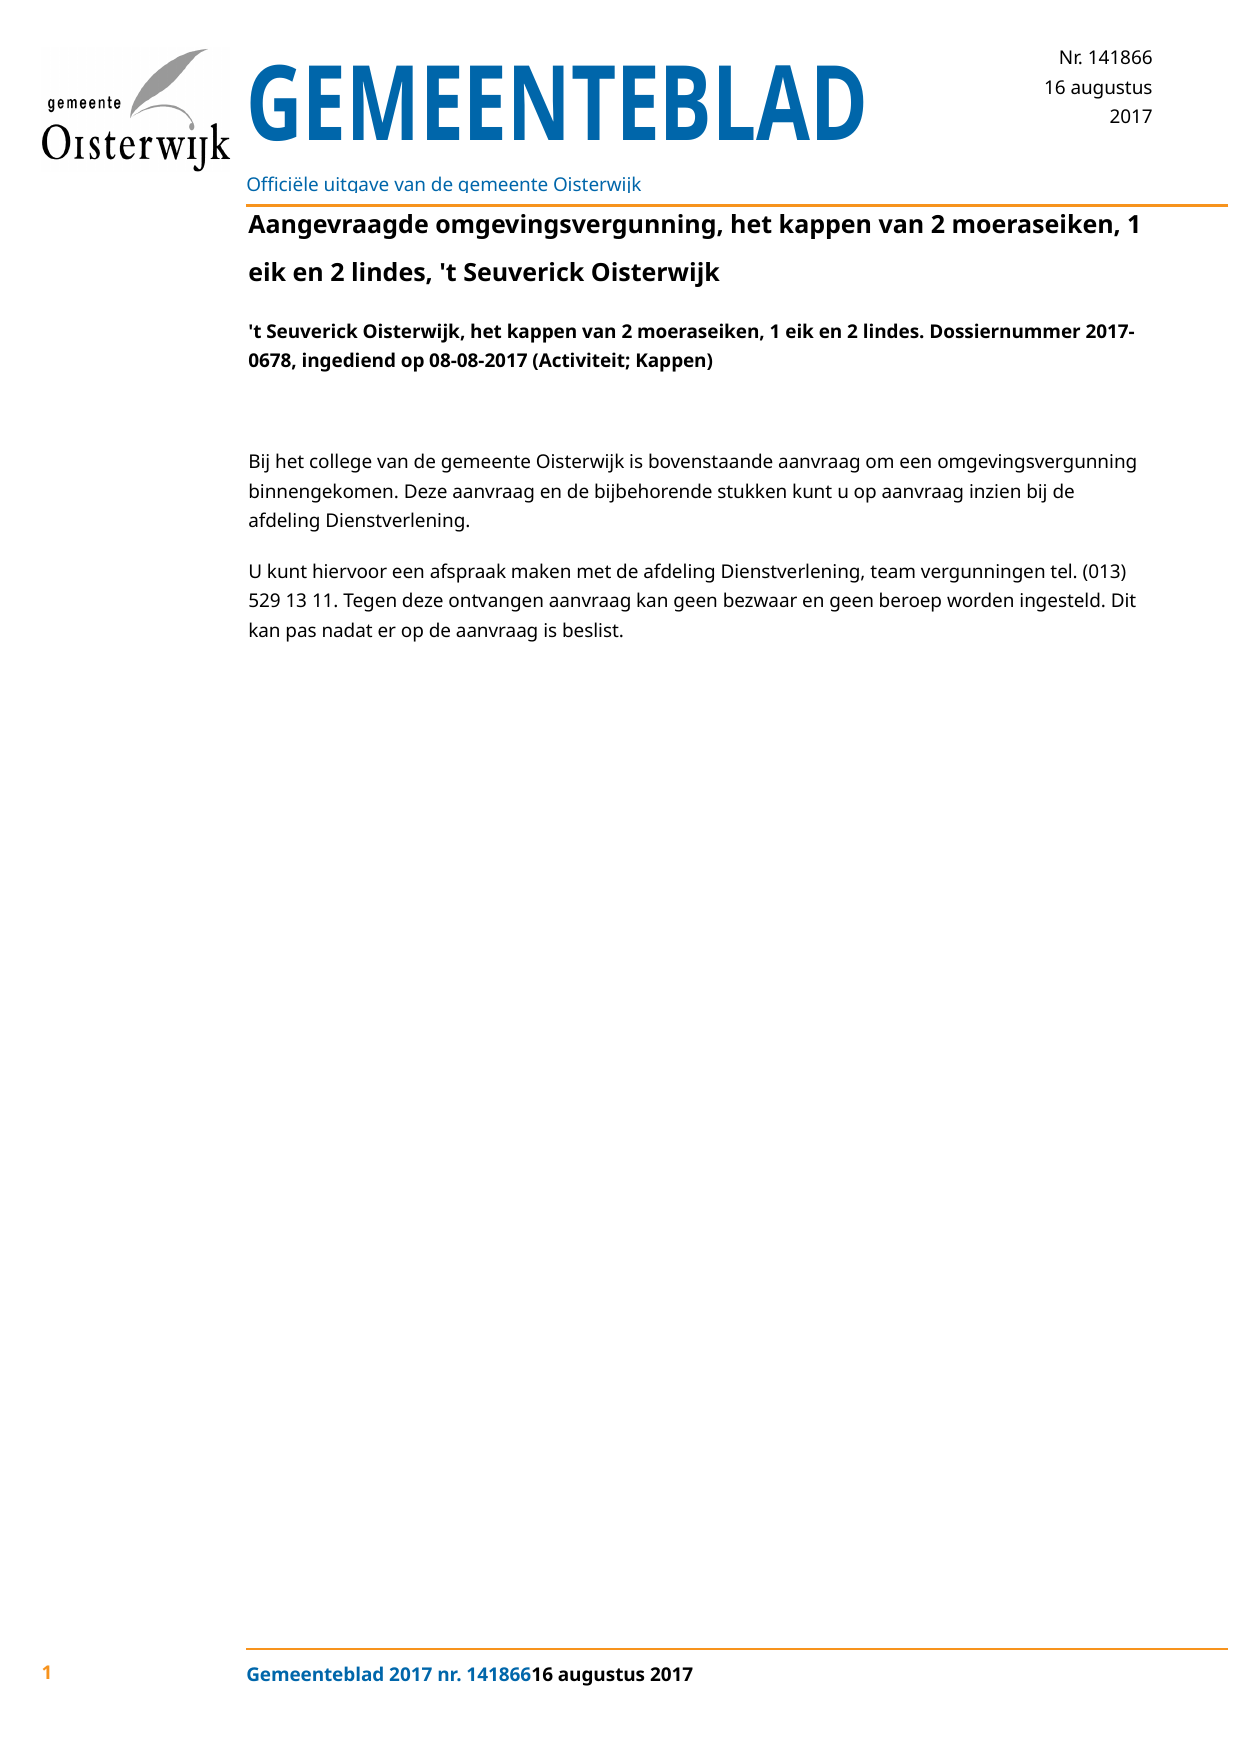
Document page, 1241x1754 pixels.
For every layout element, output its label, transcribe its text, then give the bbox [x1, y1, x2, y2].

text Aangevraagde omgevingsvergunning, het kappen van 2 moeraseiken, 1 eik en 2 lindes, 't Seuverick Oisterwijk [248, 207, 1152, 288]
text 't Seuverick Oisterwijk, het kappen van 2 moeraseiken, 1 eik en 2 lindes. Dossiernummer 2017-0678, ingediend op 08-08-2017 (Activiteit; Kappen) [248, 318, 1152, 373]
text Bij het college van de gemeente Oisterwijk is bovenstaande aanvraag om een omgevingsvergunning binnengekomen. Deze aanvraag en de bijbehorende stukken kunt u op aanvraag inzien bij de afdeling Dienstverlening. [248, 448, 1152, 533]
picture [41, 47, 231, 172]
text U kunt hiervoor een afspraak maken met de afdeling Dienstverlening, team vergunningen tel. (013) 529 13 11. Tegen deze ontvangen aanvraag kan geen bezwaar en geen beroep worden ingesteld. Dit kan pas nadat er op de aanvraag is beslist. [248, 558, 1152, 643]
